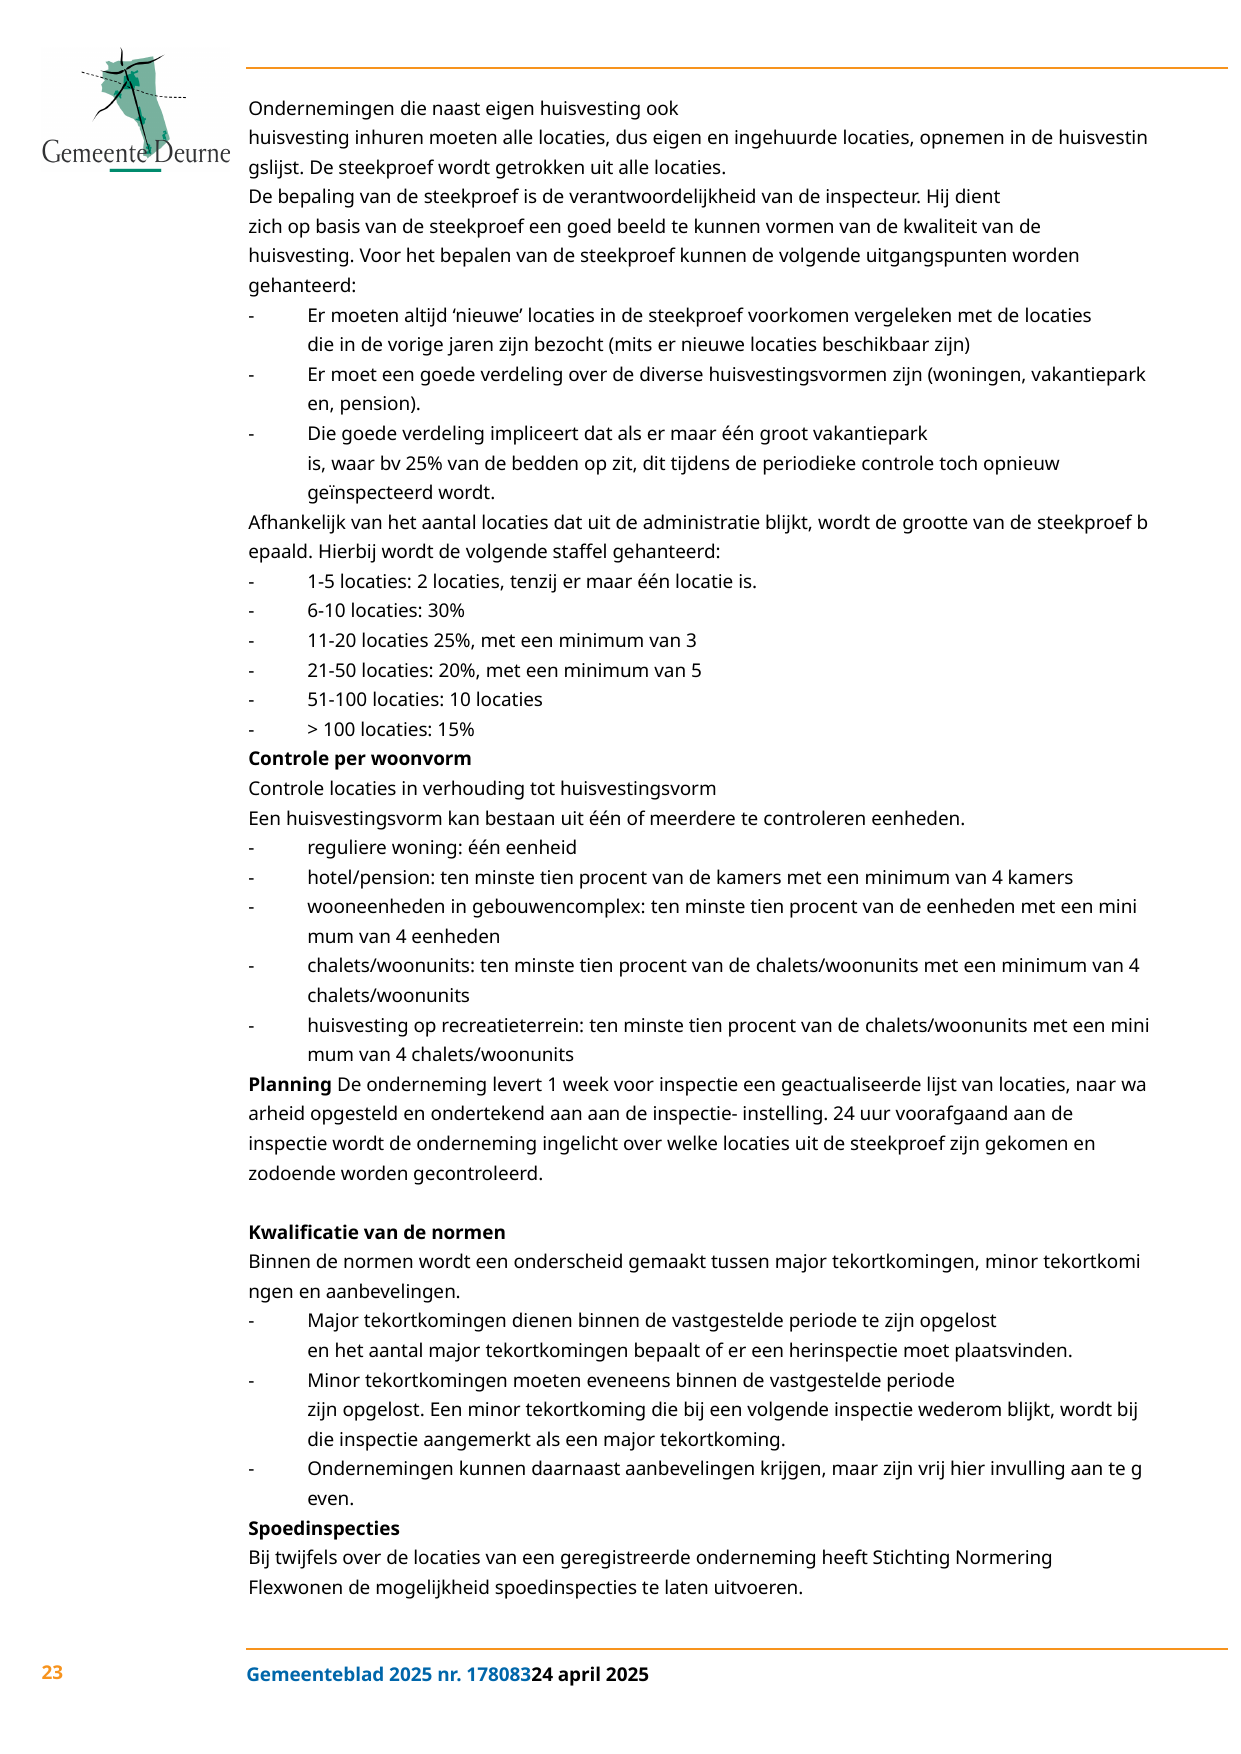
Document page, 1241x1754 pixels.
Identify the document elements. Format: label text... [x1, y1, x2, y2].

text Een huisvestingsvorm kan bestaan uit één of meerdere te controleren eenheden. [248, 805, 1152, 831]
list Er moeten altijd ‘nieuwe’ locaties in de steekproef voorkomen vergeleken met de locaties die in de vorige jaren zijn bezocht (mits er nieuwe locaties beschikbaar zijn) [248, 302, 1152, 357]
text Spoedinspecties [248, 1515, 1152, 1541]
text Kwalificatie van de normen [248, 1219, 1152, 1245]
text Controle per woonvorm [248, 746, 1152, 771]
text Afhankelijk van het aantal locaties dat uit de administratie blijkt, wordt de grootte van de steekproef bepaald. Hierbij wordt de volgende staffel gehanteerd: [248, 509, 1152, 564]
list reguliere woning: één eenheid [248, 834, 1152, 860]
text De bepaling van de steekproef is de verantwoordelijkheid van de inspecteur. Hij dient zich op basis van de steekproef een goed beeld te kunnen vormen van de kwaliteit van de huisvesting. Voor het bepalen van de steekproef kunnen de volgende uitgangspunten worden gehanteerd: [248, 183, 1152, 298]
list huisvesting op recreatieterrein: ten minste tien procent van de chalets/woonunits met een minimum van 4 chalets/woonunits [248, 1012, 1152, 1067]
list 1-5 locaties: 2 locaties, tenzij er maar één locatie is. [248, 568, 1152, 594]
list hotel/pension: ten minste tien procent van de kamers met een minimum van 4 kamers [248, 864, 1152, 890]
list wooneenheden in gebouwencomplex: ten minste tien procent van de eenheden met een minimum van 4 eenheden [248, 893, 1152, 949]
list Minor tekortkomingen moeten eveneens binnen de vastgestelde periode zijn opgelost. Een minor tekortkoming die bij een volgende inspectie wederom blijkt, wordt bij die inspectie aangemerkt als een major tekortkoming. [248, 1367, 1152, 1452]
text Binnen de normen wordt een onderscheid gemaakt tussen major tekortkomingen, minor tekortkomingen en aanbevelingen. [248, 1248, 1152, 1304]
text Bij twijfels over de locaties van een geregistreerde onderneming heeft Stichting Normering Flexwonen de mogelijkheid spoedinspecties te laten uitvoeren. [248, 1544, 1152, 1600]
list Die goede verdeling impliceert dat als er maar één groot vakantiepark is, waar bv 25% van de bedden op zit, dit tijdens de periodieke controle toch opnieuw geïnspecteerd wordt. [248, 420, 1152, 505]
text Planning De onderneming levert 1 week voor inspectie een geactualiseerde lijst van locaties, naar waarheid opgesteld en ondertekend aan aan de inspectie- instelling. 24 uur voorafgaand aan de inspectie wordt de onderneming ingelicht over welke locaties uit de steekproef zijn gekomen en zodoende worden gecontroleerd. [248, 1071, 1152, 1186]
list 51-100 locaties: 10 locaties [248, 686, 1152, 712]
list 21-50 locaties: 20%, met een minimum van 5 [248, 657, 1152, 683]
text Ondernemingen die naast eigen huisvesting ook huisvesting inhuren moeten alle locaties, dus eigen en ingehuurde locaties, opnemen in de huisvestingslijst. De steekproef wordt getrokken uit alle locaties. [248, 95, 1152, 180]
list Ondernemingen kunnen daarnaast aanbevelingen krijgen, maar zijn vrij hier invulling aan te geven. [248, 1456, 1152, 1511]
picture [41, 47, 231, 172]
list Major tekortkomingen dienen binnen de vastgestelde periode te zijn opgelost en het aantal major tekortkomingen bepaalt of er een herinspectie moet plaatsvinden. [248, 1308, 1152, 1363]
list 6-10 locaties: 30% [248, 598, 1152, 623]
text Controle locaties in verhouding tot huisvestingsvorm [248, 775, 1152, 801]
list 11-20 locaties 25%, met een minimum van 3 [248, 627, 1152, 653]
list chalets/woonunits: ten minste tien procent van de chalets/woonunits met een minimum van 4 chalets/woonunits [248, 953, 1152, 1008]
list Er moet een goede verdeling over de diverse huisvestingsvormen zijn (woningen, vakantieparken, pension). [248, 361, 1152, 416]
list > 100 locaties: 15% [248, 716, 1152, 742]
